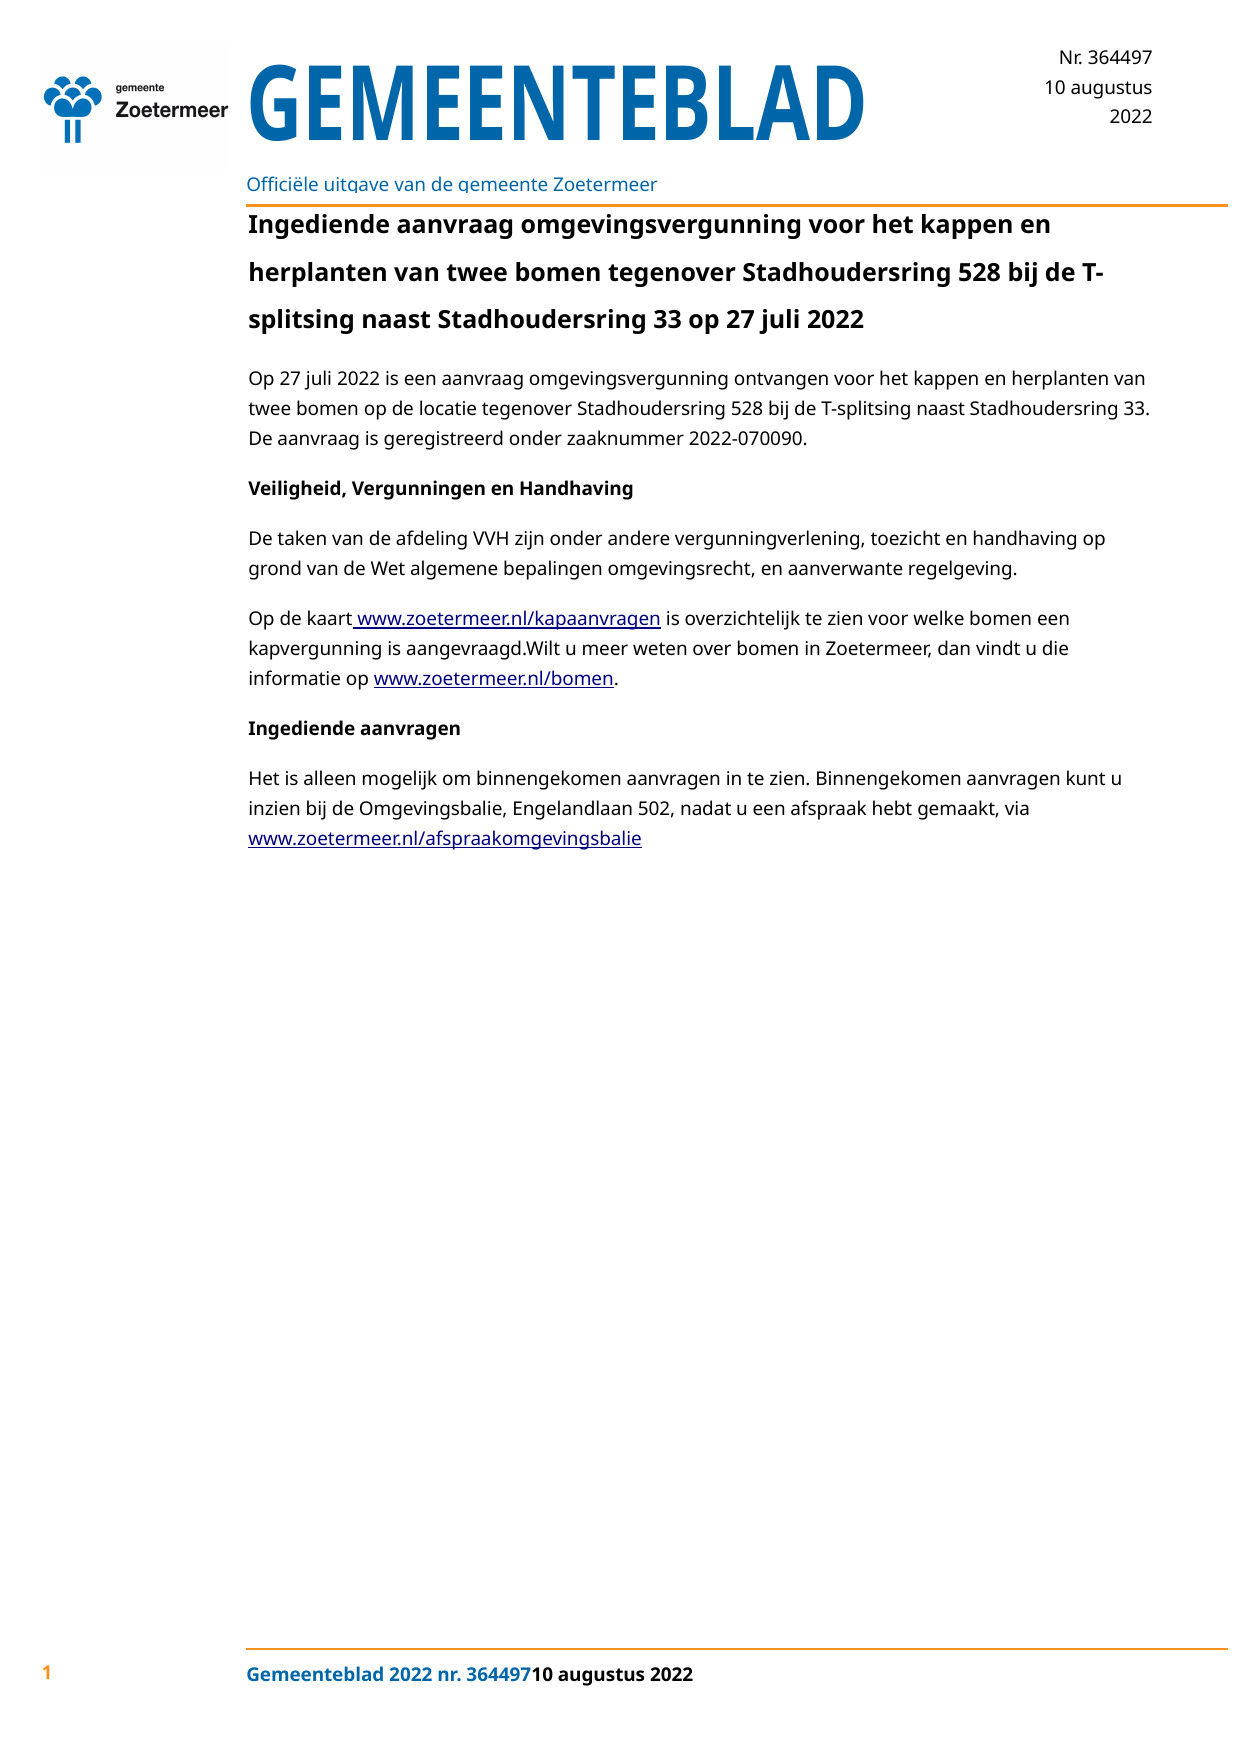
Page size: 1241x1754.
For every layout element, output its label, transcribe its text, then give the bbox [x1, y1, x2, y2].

text Op de kaart www.zoetermeer.nl/kapaanvragen is overzichtelijk te zien voor welke bomen een kapvergunning is aangevraagd.Wilt u meer weten over bomen in Zoetermeer, dan vindt u die informatie op www.zoetermeer.nl/bomen. [248, 606, 1152, 690]
text Ingediende aanvraag omgevingsvergunning voor het kappen en herplanten van twee bomen tegenover Stadhoudersring 528 bij de T-splitsing naast Stadhoudersring 33 op 27 juli 2022 [248, 207, 1152, 336]
text Het is alleen mogelijk om binnengekomen aanvragen in te zien. Binnengekomen aanvragen kunt u inzien bij de Omgevingsbalie, Engelandlaan 502, nadat u een afspraak hebt gemaakt, via www.zoetermeer.nl/afspraakomgevingsbalie [248, 766, 1152, 850]
picture [41, 47, 231, 172]
text Ingediende aanvragen [248, 715, 1152, 741]
text Veiligheid, Vergunningen en Handhaving [248, 475, 1152, 501]
text De taken van de afdeling VVH zijn onder andere vergunningverlening, toezicht en handhaving op grond van de Wet algemene bepalingen omgevingsrecht, en aanverwante regelgeving. [248, 526, 1152, 581]
text Op 27 juli 2022 is een aanvraag omgevingsvergunning ontvangen voor het kappen en herplanten van twee bomen op de locatie tegenover Stadhoudersring 528 bij de T-splitsing naast Stadhoudersring 33. De aanvraag is geregistreerd onder zaaknummer 2022-070090. [248, 366, 1152, 450]
